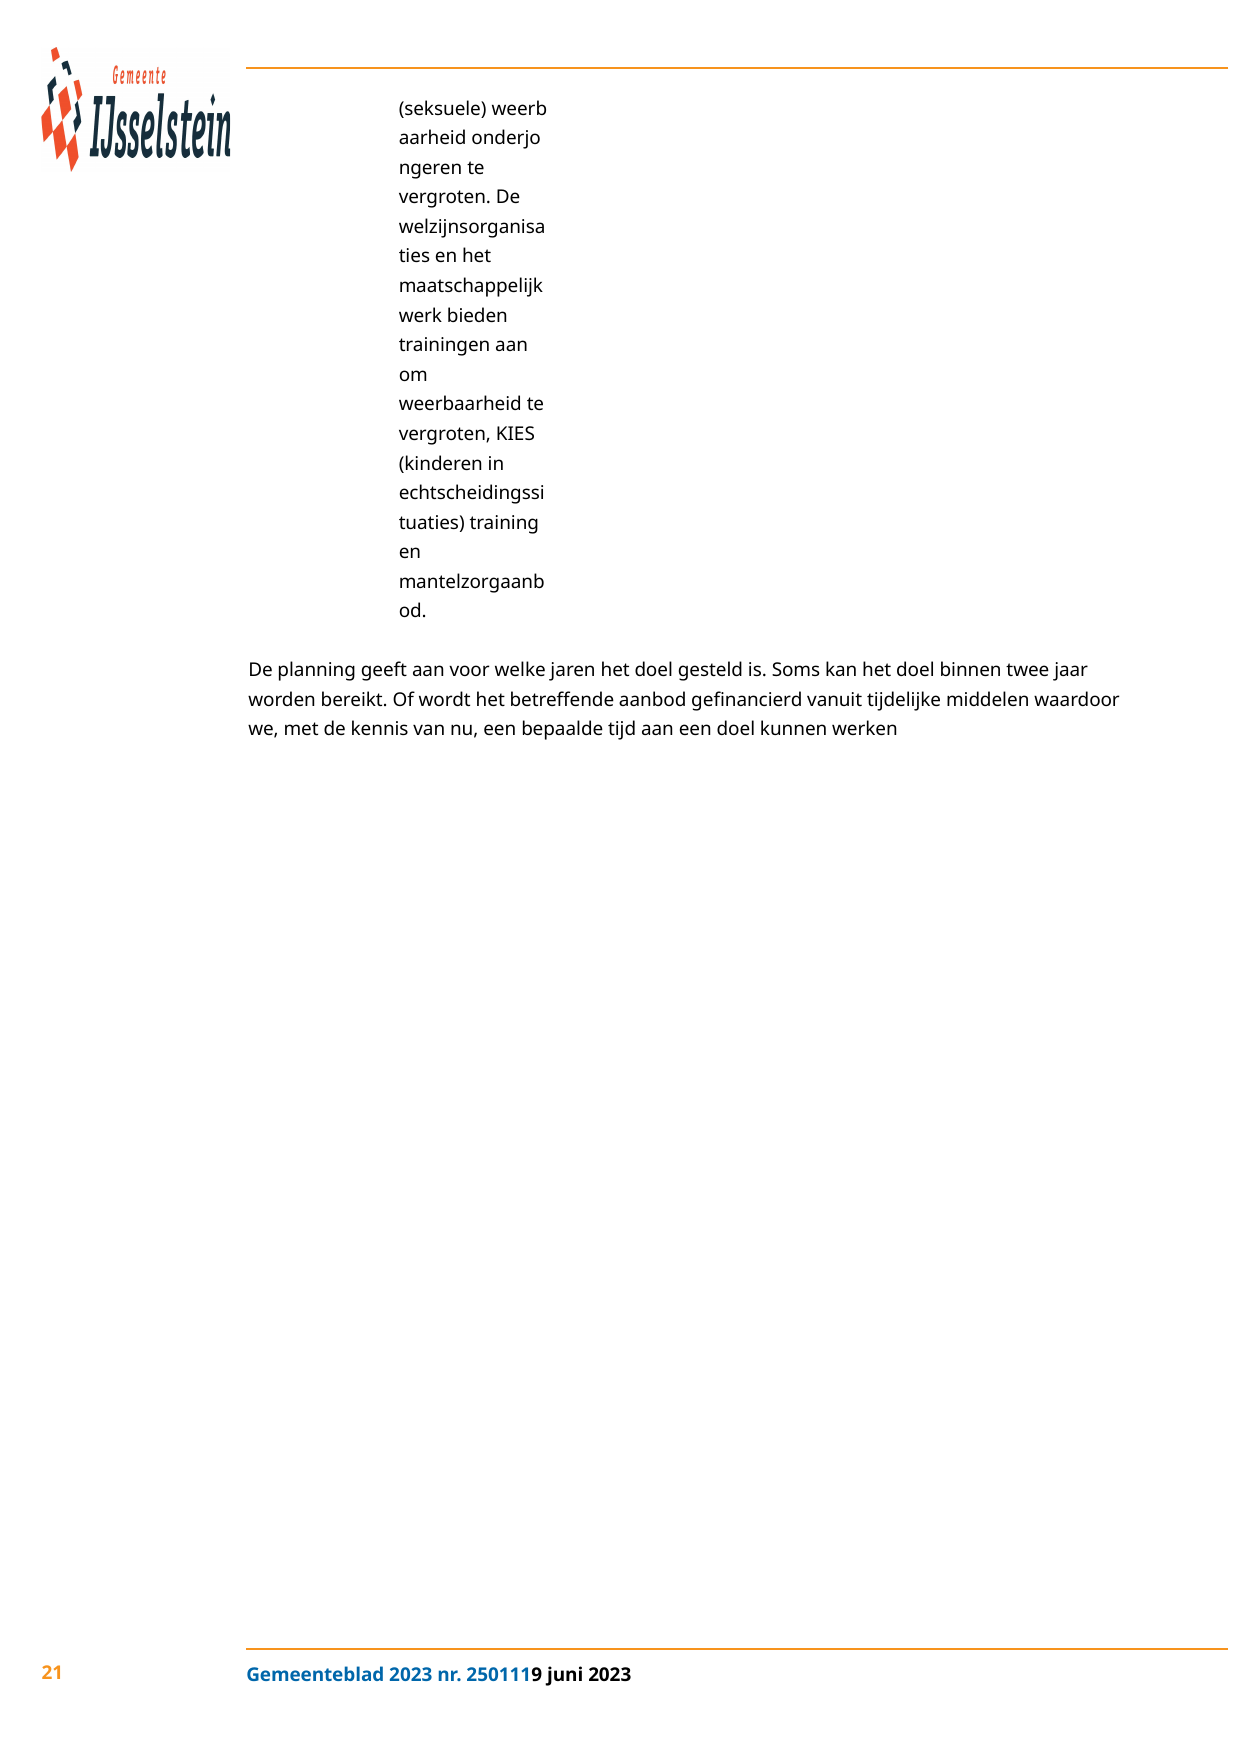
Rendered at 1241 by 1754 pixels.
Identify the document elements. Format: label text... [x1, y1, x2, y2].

table_cell (seksuele) weerbaarheid onderjongeren te vergroten. De welzijnsorganisaties en het maatschappelijk werk bieden trainingen aan om weerbaarheid te vergroten, KIES (kinderen in echtscheidingssituaties) training en mantelzorgaanbod. [399, 95, 549, 623]
table_cell [850, 95, 1001, 623]
text De planning geeft aan voor welke jaren het doel gesteld is. Soms kan het doel binnen twee jaar worden bereikt. Of wordt het betreffende aanbod gefinancierd vanuit tijdelijke middelen waardoor we, met de kennis van nu, een bepaalde tijd aan een doel kunnen werken [248, 656, 1152, 741]
table_cell [248, 95, 398, 623]
table_cell [1001, 95, 1152, 623]
table_cell [549, 95, 700, 623]
picture [41, 47, 231, 172]
table_cell [700, 95, 850, 623]
